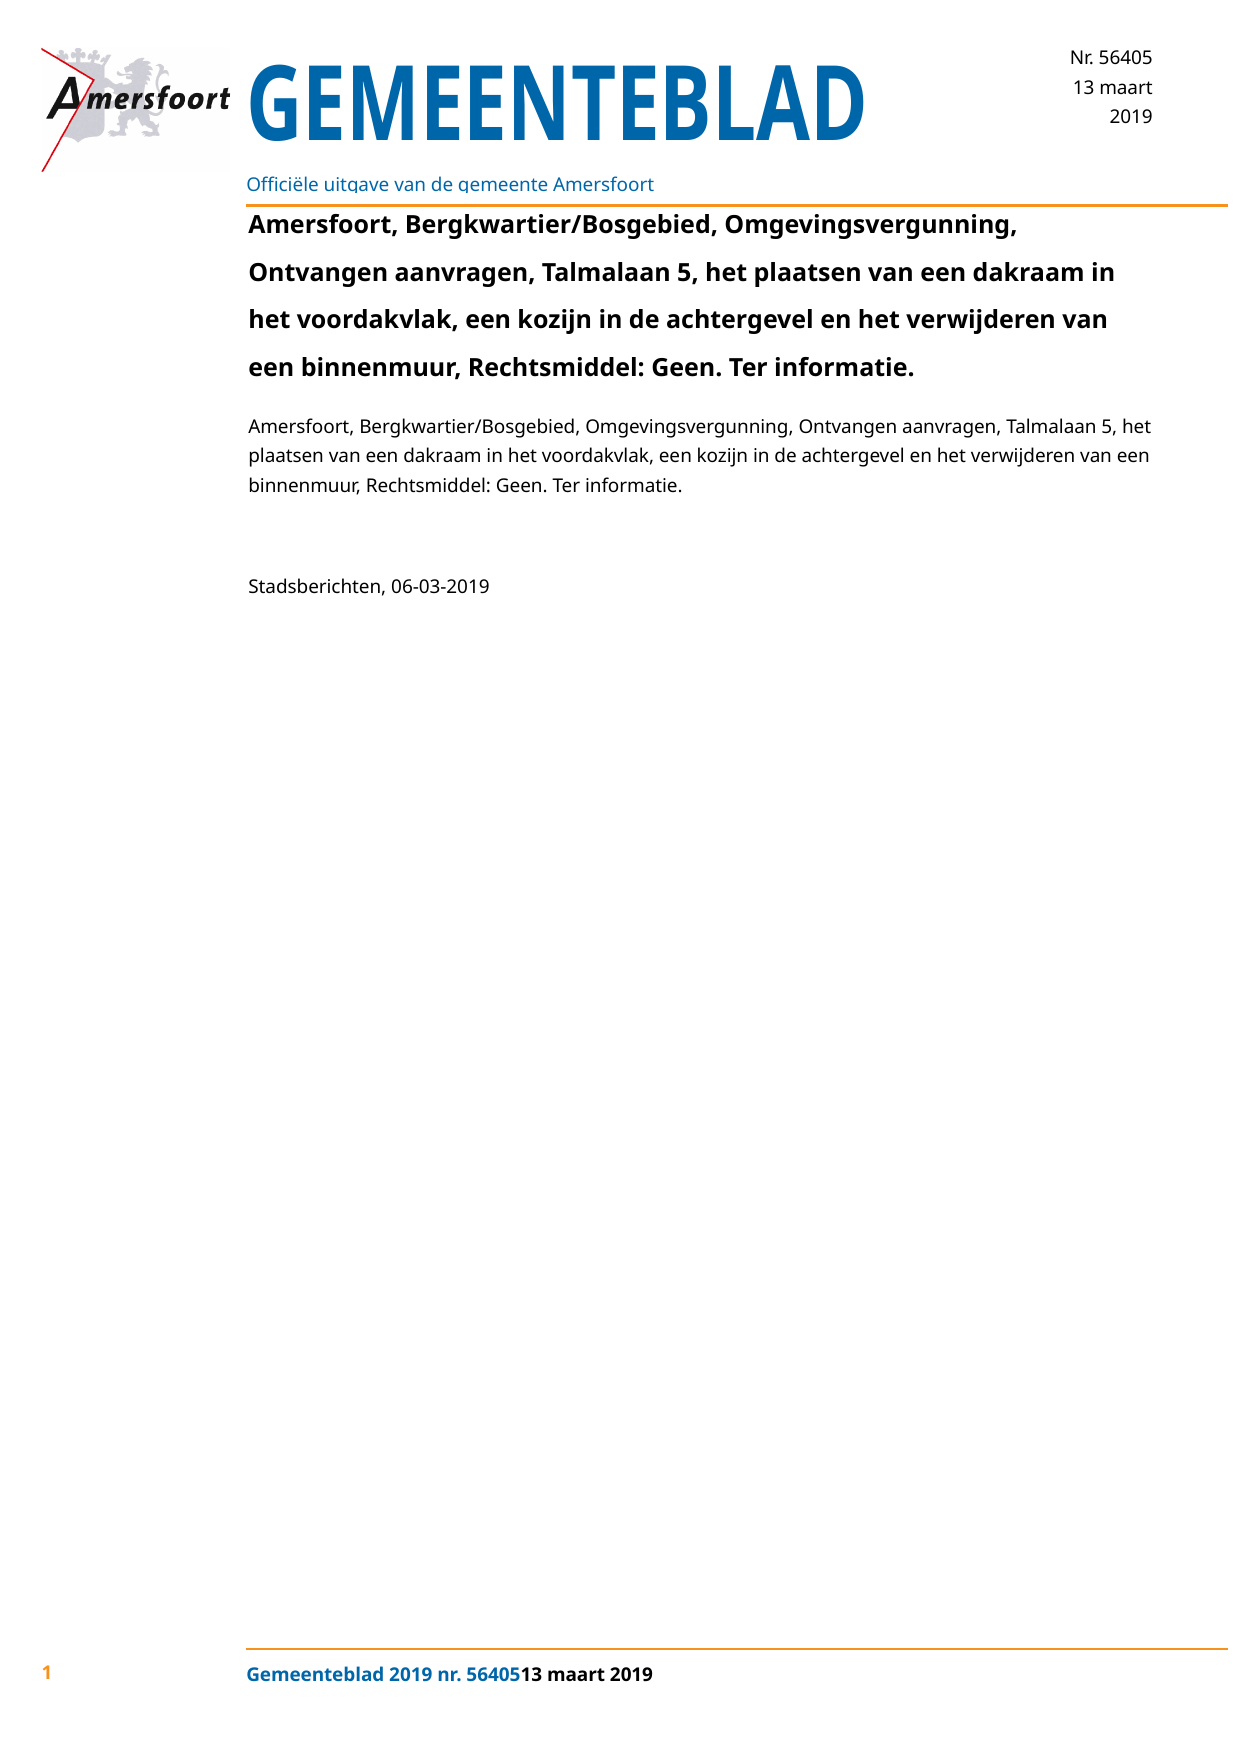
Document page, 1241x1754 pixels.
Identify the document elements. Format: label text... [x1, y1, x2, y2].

text Amersfoort, Bergkwartier/Bosgebied, Omgevingsvergunning, Ontvangen aanvragen, Talmalaan 5, het plaatsen van een dakraam in het voordakvlak, een kozijn in de achtergevel en het verwijderen van een binnenmuur, Rechtsmiddel: Geen. Ter informatie. [248, 413, 1152, 498]
text Amersfoort, Bergkwartier/Bosgebied, Omgevingsvergunning, Ontvangen aanvragen, Talmalaan 5, het plaatsen van een dakraam in het voordakvlak, een kozijn in de achtergevel en het verwijderen van een binnenmuur, Rechtsmiddel: Geen. Ter informatie. [248, 207, 1152, 384]
text Stadsberichten, 06-03-2019 [248, 573, 1152, 599]
picture [41, 47, 231, 172]
